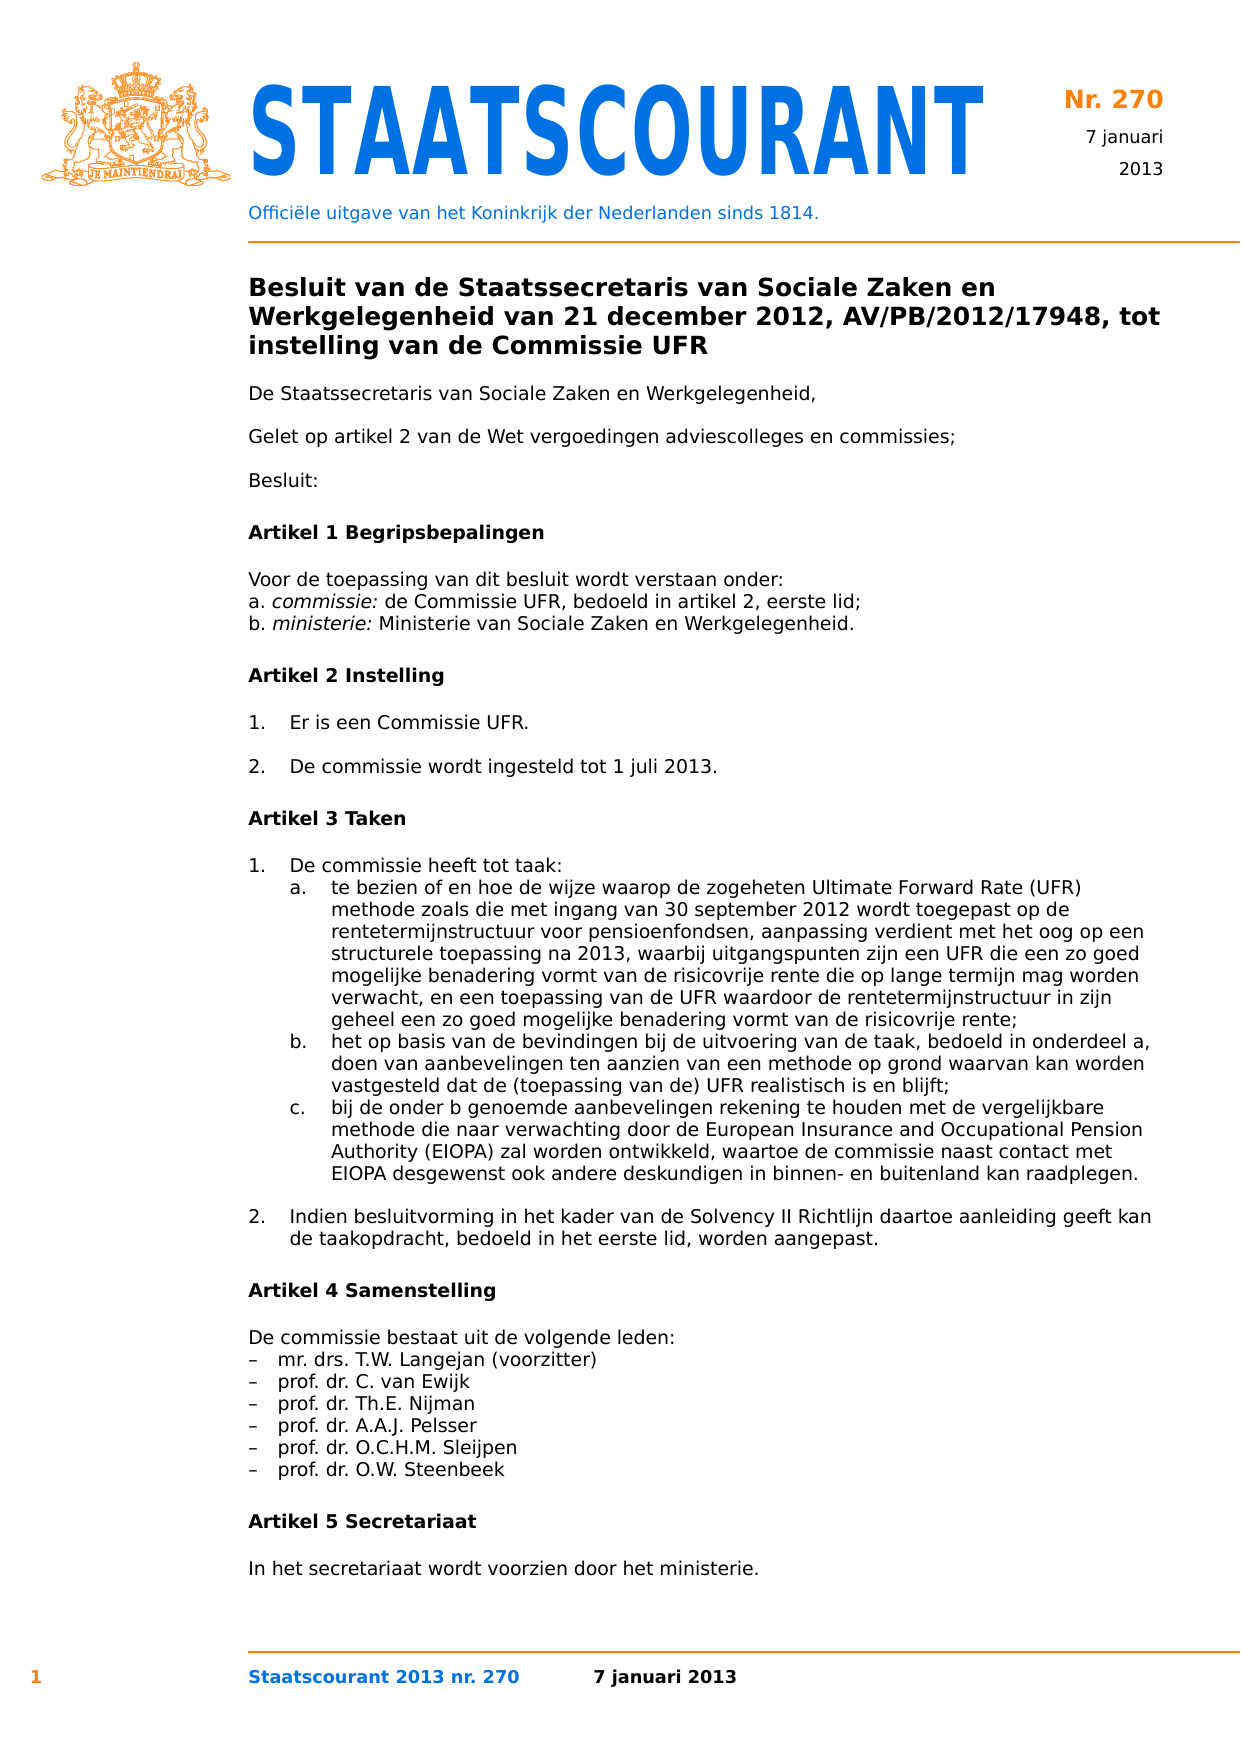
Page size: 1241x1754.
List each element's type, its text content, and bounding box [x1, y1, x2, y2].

subtitle Artikel 1 Begripsbepalingen [248, 522, 1163, 544]
text – prof. dr. O.W. Steenbeek [248, 1459, 1163, 1481]
text – mr. drs. T.W. Langejan (voorzitter) [248, 1349, 1163, 1371]
table_cell Officiële uitgave van het Koninkrijk der Nederlanden sinds 1814. [248, 203, 1240, 241]
subtitle Besluit van de Staatssecretaris van Sociale Zaken en Werkgelegenheid van 21 december 2012, AV/PB/2012/17948, tot instelling van de Commissie UFR [248, 273, 1163, 361]
subtitle Artikel 5 Secretariaat [248, 1511, 1163, 1533]
text Gelet op artikel 2 van de Wet vergoedingen adviescolleges en commissies; [248, 426, 1163, 448]
text – prof. dr. Th.E. Nijman [248, 1393, 1163, 1415]
table_header STAATSCOURANT [248, 62, 998, 203]
table_cell 7 januari [998, 121, 1240, 153]
text Besluit: [248, 470, 1163, 492]
subtitle Artikel 3 Taken [248, 808, 1163, 830]
text 1. Er is een Commissie UFR. [248, 712, 1163, 734]
text – prof. dr. A.A.J. Pelsser [248, 1415, 1163, 1437]
subtitle Artikel 2 Instelling [248, 665, 1163, 687]
text Voor de toepassing van dit besluit wordt verstaan onder: [248, 569, 1163, 591]
text 2. De commissie wordt ingesteld tot 1 juli 2013. [248, 756, 1163, 778]
table_cell 2013 [998, 153, 1240, 203]
text c. bij de onder b genoemde aanbevelingen rekening te houden met de vergelijkbare methode die naar verwachting door de European Insurance and Occupational Pension Authority (EIOPA) zal worden ontwikkeld, waartoe de commissie naast contact met EIOPA desgewenst ook andere deskundigen in binnen- en buitenland kan raadplegen. [289, 1097, 1163, 1184]
text – prof. dr. O.C.H.M. Sleijpen [248, 1437, 1163, 1459]
text a. te bezien of en hoe de wijze waarop de zogeheten Ultimate Forward Rate (UFR) methode zoals die met ingang van 30 september 2012 wordt toegepast op de rentetermijnstructuur voor pensioenfondsen, aanpassing verdient met het oog op een structurele toepassing na 2013, waarbij uitgangspunten zijn een UFR die een zo goed mogelijke benadering vormt van de risicovrije rente die op lange termijn mag worden verwacht, en een toepassing van de UFR waardoor de rentetermijnstructuur in zijn geheel een zo goed mogelijke benadering vormt van de risicovrije rente; [289, 877, 1163, 1031]
text b. het op basis van de bevindingen bij de uitvoering van de taak, bedoeld in onderdeel a, doen van aanbevelingen ten aanzien van een methode op grond waarvan kan worden vastgesteld dat de (toepassing van de) UFR realistisch is en blijft; [289, 1031, 1163, 1097]
text In het secretariaat wordt voorzien door het ministerie. [248, 1558, 1163, 1580]
text a. commissie: de Commissie UFR, bedoeld in artikel 2, eerste lid; [248, 591, 1163, 613]
table_header Nr. 270 [998, 62, 1240, 121]
table_header [25, 62, 248, 241]
text b. ministerie: Ministerie van Sociale Zaken en Werkgelegenheid. [248, 613, 1163, 635]
text De Staatssecretaris van Sociale Zaken en Werkgelegenheid, [248, 382, 1163, 404]
subtitle Artikel 4 Samenstelling [248, 1280, 1163, 1302]
text 1. De commissie heeft tot taak: [248, 855, 1163, 877]
text De commissie bestaat uit de volgende leden: [248, 1327, 1163, 1349]
picture [41, 62, 231, 186]
text 2. Indien besluitvorming in het kader van de Solvency II Richtlijn daartoe aanleiding geeft kan de taakopdracht, bedoeld in het eerste lid, worden aangepast. [248, 1206, 1163, 1250]
text – prof. dr. C. van Ewijk [248, 1371, 1163, 1393]
